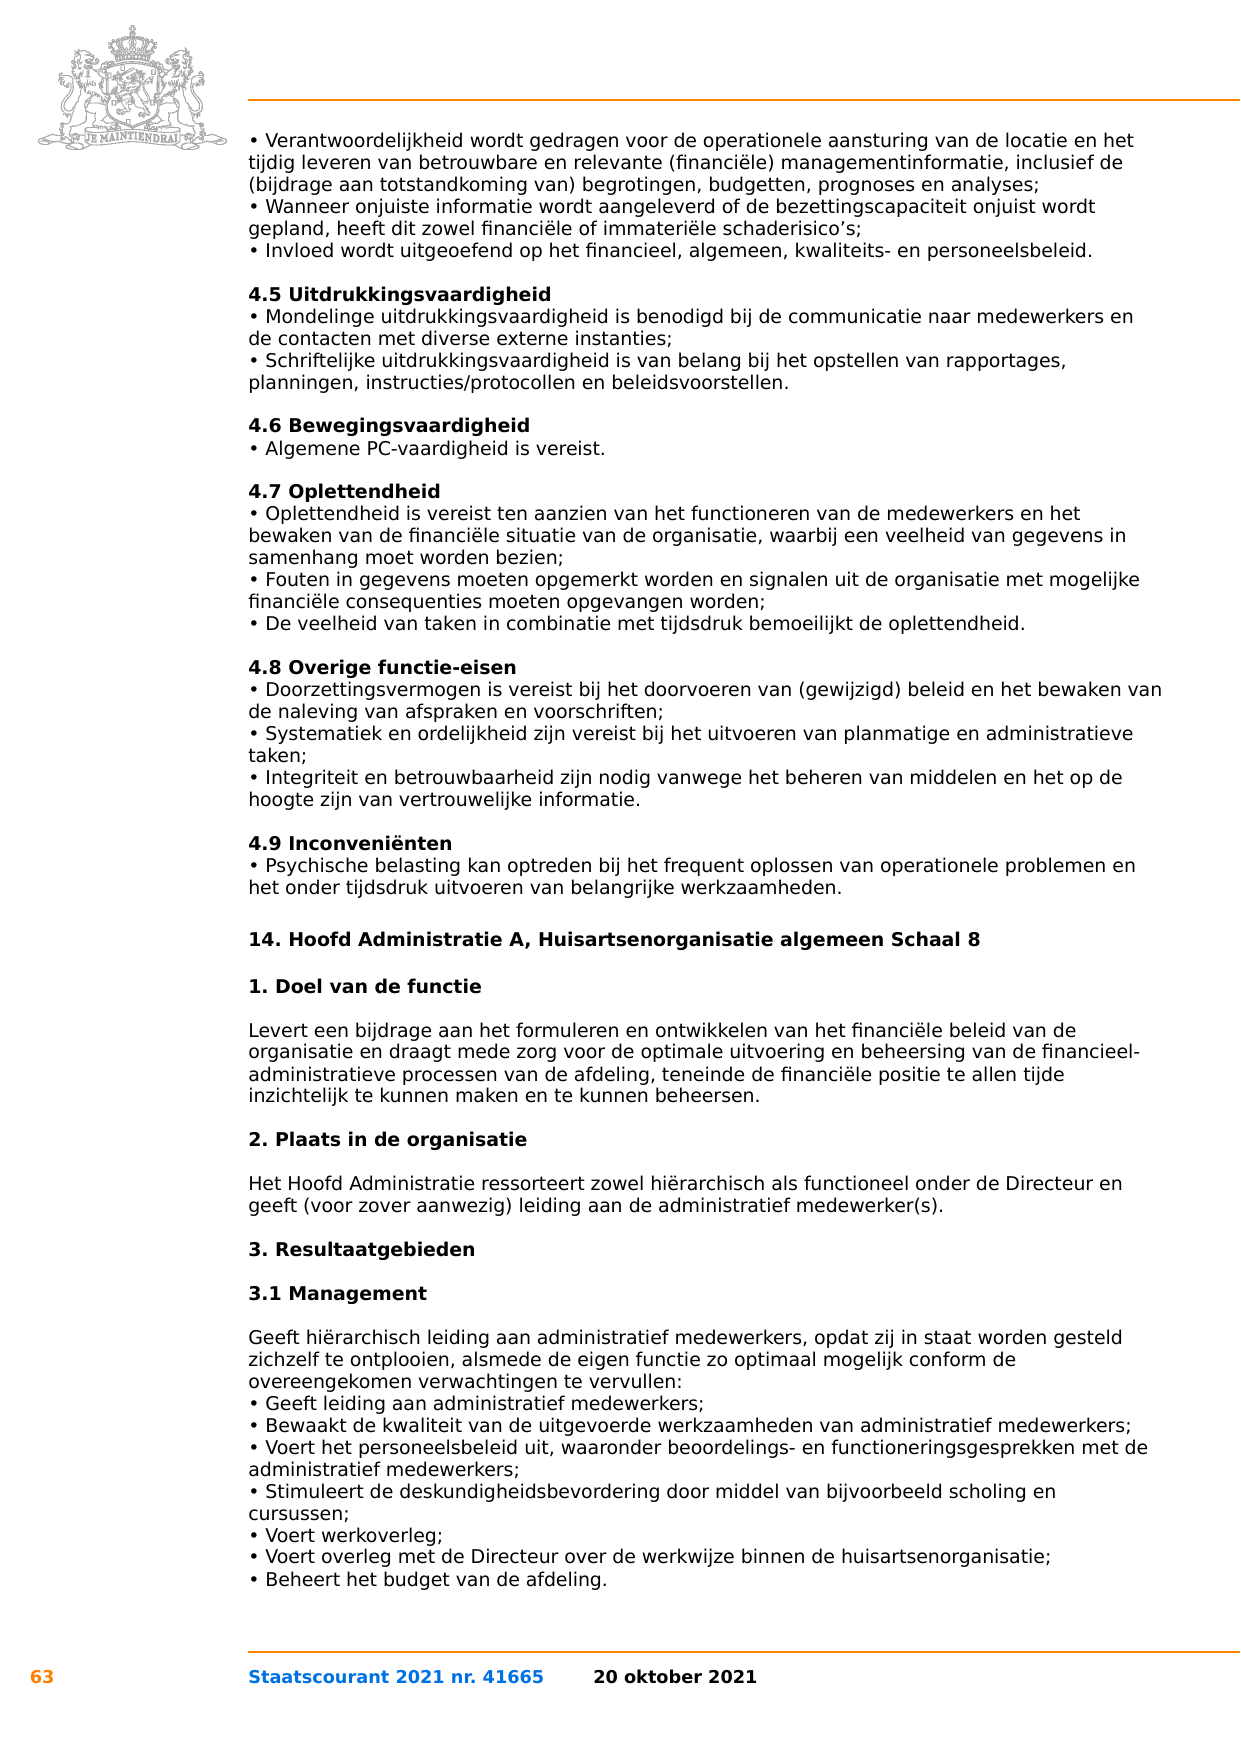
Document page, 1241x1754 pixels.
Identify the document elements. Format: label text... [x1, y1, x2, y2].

text 4.9 Inconveniënten [248, 833, 1163, 855]
subtitle 14. Hoofd Administratie A, Huisartsenorganisatie algemeen Schaal 8 [248, 929, 1163, 951]
text Het Hoofd Administratie ressorteert zowel hiërarchisch als functioneel onder de Directeur en geeft (voor zover aanwezig) leiding aan de administratief medewerker(s). [248, 1173, 1163, 1217]
text • Verantwoordelijkheid wordt gedragen voor de operationele aansturing van de locatie en het tijdig leveren van betrouwbare en relevante (financiële) managementinformatie, inclusief de (bijdrage aan totstandkoming van) begrotingen, budgetten, prognoses en analyses; [248, 130, 1163, 196]
text • Voert overleg met de Directeur over de werkwijze binnen de huisartsenorganisatie; [248, 1546, 1163, 1568]
subtitle 3. Resultaatgebieden [248, 1239, 1163, 1261]
subtitle 1. Doel van de functie [248, 976, 1163, 998]
text • Doorzettingsvermogen is vereist bij het doorvoeren van (gewijzigd) beleid en het bewaken van de naleving van afspraken en voorschriften; [248, 679, 1163, 723]
text 4.7 Oplettendheid [248, 481, 1163, 503]
text • Wanneer onjuiste informatie wordt aangeleverd of de bezettingscapaciteit onjuist wordt gepland, heeft dit zowel financiële of immateriële schaderisico’s; [248, 196, 1163, 240]
text • Fouten in gegevens moeten opgemerkt worden en signalen uit de organisatie met mogelijke financiële consequenties moeten opgevangen worden; [248, 569, 1163, 613]
text • Algemene PC-vaardigheid is vereist. [248, 437, 1163, 459]
text • Oplettendheid is vereist ten aanzien van het functioneren van de medewerkers en het bewaken van de financiële situatie van de organisatie, waarbij een veelheid van gegevens in samenhang moet worden bezien; [248, 503, 1163, 569]
text • Invloed wordt uitgeoefend op het financieel, algemeen, kwaliteits- en personeelsbeleid. [248, 240, 1163, 262]
text • Integriteit en betrouwbaarheid zijn nodig vanwege het beheren van middelen en het op de hoogte zijn van vertrouwelijke informatie. [248, 767, 1163, 811]
text • Systematiek en ordelijkheid zijn vereist bij het uitvoeren van planmatige en administratieve taken; [248, 723, 1163, 767]
text • De veelheid van taken in combinatie met tijdsdruk bemoeilijkt de oplettendheid. [248, 613, 1163, 635]
picture [38, 25, 227, 150]
text 4.6 Bewegingsvaardigheid [248, 415, 1163, 437]
text Levert een bijdrage aan het formuleren en ontwikkelen van het financiële beleid van de organisatie en draagt mede zorg voor de optimale uitvoering en beheersing van de financieel-administratieve processen van de afdeling, teneinde de financiële positie te allen tijde inzichtelijk te kunnen maken en te kunnen beheersen. [248, 1019, 1163, 1107]
text • Beheert het budget van de afdeling. [248, 1568, 1163, 1590]
text • Mondelinge uitdrukkingsvaardigheid is benodigd bij de communicatie naar medewerkers en de contacten met diverse externe instanties; [248, 306, 1163, 349]
text • Schriftelijke uitdrukkingsvaardigheid is van belang bij het opstellen van rapportages, planningen, instructies/protocollen en beleidsvoorstellen. [248, 349, 1163, 393]
text • Voert het personeelsbeleid uit, waaronder beoordelings- en functioneringsgesprekken met de administratief medewerkers; [248, 1437, 1163, 1481]
text • Bewaakt de kwaliteit van de uitgevoerde werkzaamheden van administratief medewerkers; [248, 1414, 1163, 1437]
text • Stimuleert de deskundigheidsbevordering door middel van bijvoorbeeld scholing en cursussen; [248, 1481, 1163, 1524]
text • Voert werkoverleg; [248, 1524, 1163, 1546]
text Geeft hiërarchisch leiding aan administratief medewerkers, opdat zij in staat worden gesteld zichzelf te ontplooien, alsmede de eigen functie zo optimaal mogelijk conform de overeengekomen verwachtingen te vervullen: [248, 1327, 1163, 1393]
text 4.5 Uitdrukkingsvaardigheid [248, 284, 1163, 306]
text • Geeft leiding aan administratief medewerkers; [248, 1393, 1163, 1414]
subtitle 2. Plaats in de organisatie [248, 1129, 1163, 1151]
text 3.1 Management [248, 1283, 1163, 1305]
text 4.8 Overige functie-eisen [248, 657, 1163, 679]
text • Psychische belasting kan optreden bij het frequent oplossen van operationele problemen en het onder tijdsdruk uitvoeren van belangrijke werkzaamheden. [248, 855, 1163, 899]
